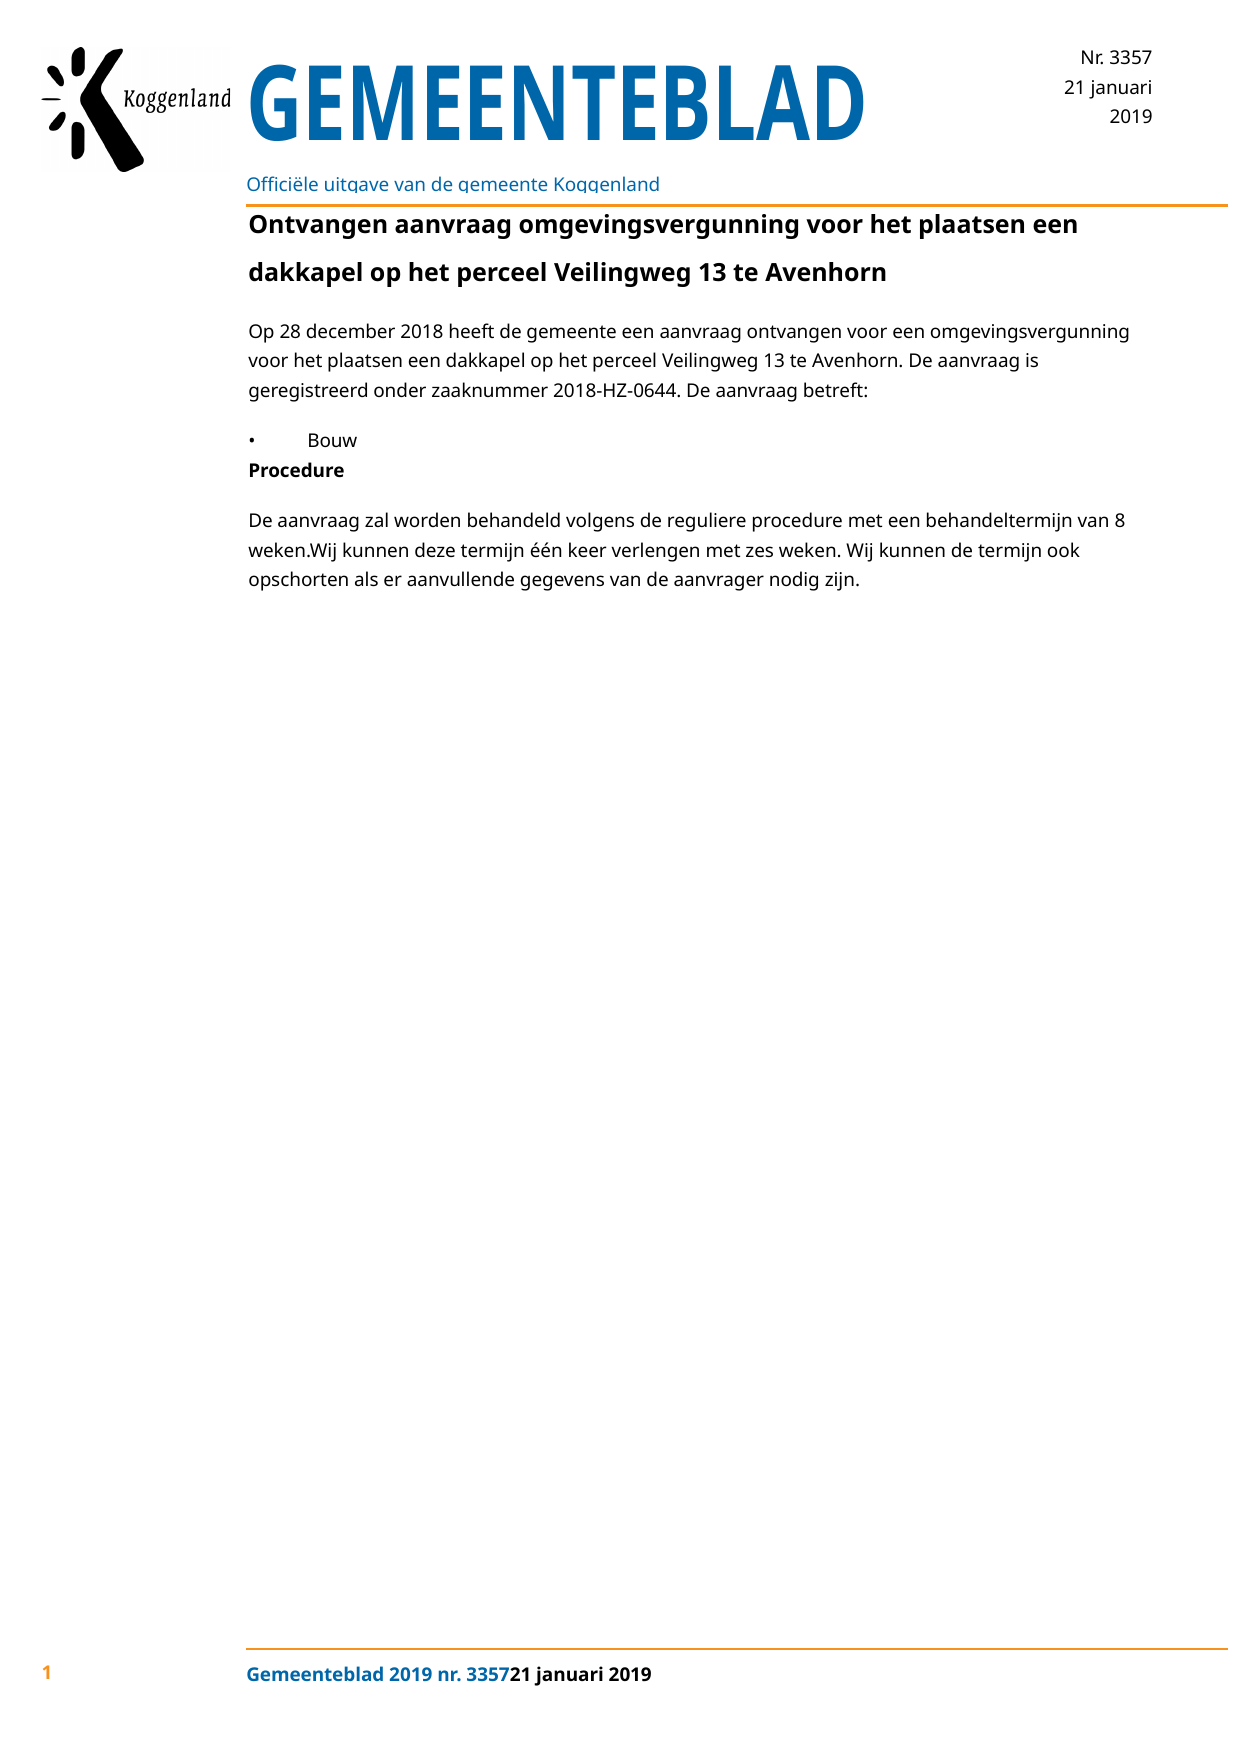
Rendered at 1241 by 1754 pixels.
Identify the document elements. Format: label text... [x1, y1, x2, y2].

text Op 28 december 2018 heeft de gemeente een aanvraag ontvangen voor een omgevingsvergunning voor het plaatsen een dakkapel op het perceel Veilingweg 13 te Avenhorn. De aanvraag is geregistreerd onder zaaknummer 2018-HZ-0644. De aanvraag betreft: [248, 318, 1152, 403]
text Procedure [248, 457, 1152, 483]
text Ontvangen aanvraag omgevingsvergunning voor het plaatsen een dakkapel op het perceel Veilingweg 13 te Avenhorn [248, 207, 1152, 288]
list Bouw [248, 427, 1152, 453]
picture [41, 47, 231, 172]
text De aanvraag zal worden behandeld volgens de reguliere procedure met een behandeltermijn van 8 weken.Wij kunnen deze termijn één keer verlengen met zes weken. Wij kunnen de termijn ook opschorten als er aanvullende gegevens van de aanvrager nodig zijn. [248, 507, 1152, 592]
